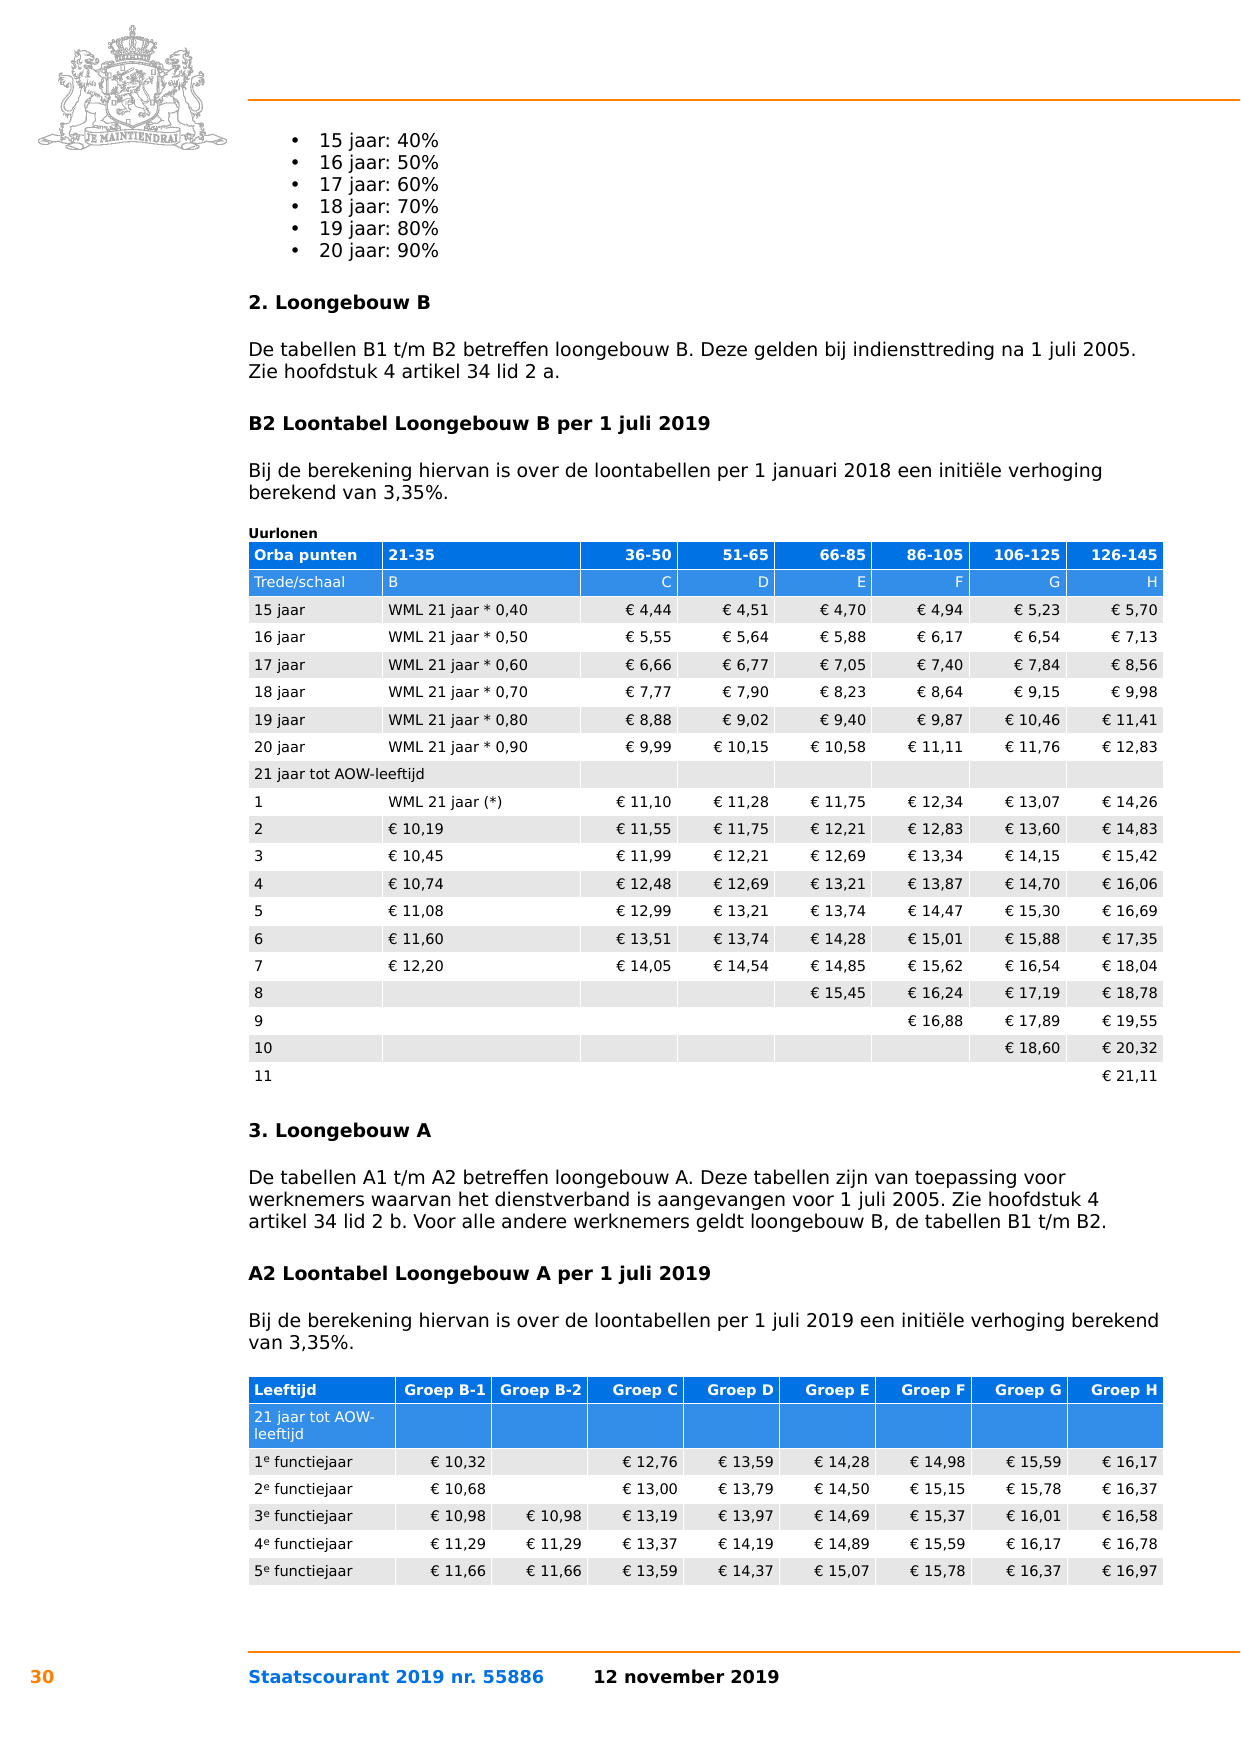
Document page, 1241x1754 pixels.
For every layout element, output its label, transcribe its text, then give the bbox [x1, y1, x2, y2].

text • 15 jaar: 40% [289, 130, 1163, 152]
table_cell G [970, 570, 1066, 596]
table_cell € 11,11 [872, 734, 969, 760]
table_cell [876, 1404, 971, 1448]
table_cell € 7,40 [872, 652, 969, 678]
text De tabellen A1 t/m A2 betreffen loongebouw A. Deze tabellen zijn van toepassing voor werknemers waarvan het dienstverband is aangevangen voor 1 juli 2005. Zie hoofdstuk 4 artikel 34 lid 2 b. Voor alle andere werknemers geldt loongebouw B, de tabellen B1 t/m B2. [248, 1167, 1163, 1233]
table_cell WML 21 jaar * 0,70 [383, 679, 580, 706]
table_cell € 11,75 [775, 789, 871, 815]
table_cell € 19,55 [1067, 1008, 1163, 1034]
table_cell 4 [249, 871, 382, 897]
table_cell 5e functiejaar [249, 1558, 395, 1585]
table_cell € 14,19 [684, 1531, 779, 1557]
table_cell € 4,51 [678, 597, 774, 623]
table_cell € 9,40 [775, 707, 871, 733]
table_cell [581, 981, 677, 1007]
table_cell F [872, 570, 969, 596]
table_cell [492, 1404, 587, 1448]
table_cell [1067, 761, 1163, 788]
table_cell € 12,83 [1067, 734, 1163, 760]
table_cell € 12,69 [775, 844, 871, 870]
table_cell € 15,78 [972, 1476, 1067, 1502]
table_cell € 10,74 [383, 871, 580, 897]
table_cell 1 [249, 789, 382, 815]
table_cell € 12,34 [872, 789, 969, 815]
table_cell € 16,78 [1068, 1531, 1163, 1557]
table_cell 4e functiejaar [249, 1531, 395, 1557]
table_cell E [775, 570, 871, 596]
table_cell [684, 1404, 779, 1448]
table_cell € 12,99 [581, 899, 677, 925]
table_cell D [678, 570, 774, 596]
text • 18 jaar: 70% [289, 196, 1163, 218]
table_cell 20 jaar [249, 734, 382, 760]
table_cell [581, 1035, 677, 1062]
table_cell € 11,10 [581, 789, 677, 815]
table_cell € 20,32 [1067, 1035, 1163, 1062]
table_cell € 10,45 [383, 844, 580, 870]
table_cell € 13,60 [970, 816, 1066, 843]
table_cell WML 21 jaar * 0,40 [383, 597, 580, 623]
table_cell € 11,66 [492, 1558, 587, 1585]
table_cell € 14,26 [1067, 789, 1163, 815]
table_header Groep G [972, 1377, 1067, 1403]
table_cell Orba punten [249, 542, 382, 569]
table_cell € 10,15 [678, 734, 774, 760]
table_cell B [383, 570, 580, 596]
table_cell WML 21 jaar * 0,50 [383, 625, 580, 651]
table_cell € 8,64 [872, 679, 969, 706]
table_cell [872, 1063, 969, 1089]
table_cell € 13,34 [872, 844, 969, 870]
table_cell 106-125 [970, 542, 1066, 569]
table_cell [581, 761, 677, 788]
table_cell [775, 761, 871, 788]
table_cell € 4,70 [775, 597, 871, 623]
table_cell € 18,60 [970, 1035, 1066, 1062]
table_cell WML 21 jaar (*) [383, 789, 580, 815]
table_cell Trede/schaal [249, 570, 382, 596]
table_cell € 13,59 [588, 1558, 683, 1585]
table_cell € 14,50 [780, 1476, 875, 1502]
table_cell € 13,07 [970, 789, 1066, 815]
table_header Groep B-2 [492, 1377, 587, 1403]
table_cell [383, 1035, 580, 1062]
table_cell € 18,78 [1067, 981, 1163, 1007]
table_cell € 13,74 [775, 899, 871, 925]
table_cell 3e functiejaar [249, 1504, 395, 1530]
table_cell WML 21 jaar * 0,90 [383, 734, 580, 760]
table_cell € 15,59 [972, 1449, 1067, 1475]
table_cell [383, 1008, 580, 1034]
table_cell € 15,15 [876, 1476, 971, 1502]
table_header Groep H [1068, 1377, 1163, 1403]
table_cell € 5,70 [1067, 597, 1163, 623]
text Bij de berekening hiervan is over de loontabellen per 1 juli 2019 een initiële verhoging berekend van 3,35%. [248, 1310, 1163, 1354]
table_cell [972, 1404, 1067, 1448]
table_cell € 5,55 [581, 625, 677, 651]
table_cell € 10,98 [396, 1504, 491, 1530]
table_cell 10 [249, 1035, 382, 1062]
table_header Groep B-1 [396, 1377, 491, 1403]
table_cell € 13,37 [588, 1531, 683, 1557]
table_cell WML 21 jaar * 0,60 [383, 652, 580, 678]
table_cell € 16,17 [1068, 1449, 1163, 1475]
table_cell [383, 1063, 580, 1089]
table_cell 3 [249, 844, 382, 870]
table_cell € 6,54 [970, 625, 1066, 651]
table_cell 9 [249, 1008, 382, 1034]
table_cell € 7,77 [581, 679, 677, 706]
table_cell € 12,21 [678, 844, 774, 870]
table_cell € 10,98 [492, 1504, 587, 1530]
table_cell 66-85 [775, 542, 871, 569]
table_cell € 11,29 [396, 1531, 491, 1557]
table_cell € 11,99 [581, 844, 677, 870]
table_cell € 5,23 [970, 597, 1066, 623]
table_cell € 5,88 [775, 625, 871, 651]
table_cell € 10,19 [383, 816, 580, 843]
table_cell 2e functiejaar [249, 1476, 395, 1502]
table_cell € 14,70 [970, 871, 1066, 897]
table_cell [678, 761, 774, 788]
table_cell € 21,11 [1067, 1063, 1163, 1089]
table_cell € 10,32 [396, 1449, 491, 1475]
table_cell 5 [249, 899, 382, 925]
table_cell € 15,01 [872, 926, 969, 952]
table_cell [1068, 1404, 1163, 1448]
table_cell 126-145 [1067, 542, 1163, 569]
subtitle 2. Loongebouw B [248, 292, 1163, 314]
table_cell € 9,02 [678, 707, 774, 733]
text • 19 jaar: 80% [289, 218, 1163, 240]
table_cell 7 [249, 953, 382, 979]
table_cell € 9,98 [1067, 679, 1163, 706]
table_cell € 14,54 [678, 953, 774, 979]
table_cell [970, 1063, 1066, 1089]
table_cell 21 jaar tot AOW-leeftijd [249, 1404, 395, 1448]
table_cell 18 jaar [249, 679, 382, 706]
text • 17 jaar: 60% [289, 174, 1163, 196]
table_cell € 13,51 [581, 926, 677, 952]
table_cell [780, 1404, 875, 1448]
table_cell € 14,37 [684, 1558, 779, 1585]
table_cell € 12,69 [678, 871, 774, 897]
table_cell € 6,17 [872, 625, 969, 651]
table_cell € 11,08 [383, 899, 580, 925]
text De tabellen B1 t/m B2 betreffen loongebouw B. Deze gelden bij indiensttreding na 1 juli 2005. Zie hoofdstuk 4 artikel 34 lid 2 a. [248, 339, 1163, 383]
table_cell € 16,69 [1067, 899, 1163, 925]
table_cell € 15,62 [872, 953, 969, 979]
table_cell € 11,60 [383, 926, 580, 952]
text • 16 jaar: 50% [289, 152, 1163, 174]
table_cell € 14,28 [780, 1449, 875, 1475]
table_cell € 18,04 [1067, 953, 1163, 979]
table_cell € 11,29 [492, 1531, 587, 1557]
table_cell [581, 1063, 677, 1089]
table_cell € 12,48 [581, 871, 677, 897]
table_cell € 13,87 [872, 871, 969, 897]
table_cell € 12,83 [872, 816, 969, 843]
table_cell € 8,23 [775, 679, 871, 706]
table_cell € 8,56 [1067, 652, 1163, 678]
table_cell € 4,44 [581, 597, 677, 623]
table_cell [775, 1063, 871, 1089]
table_cell € 16,37 [1068, 1476, 1163, 1502]
table_cell € 7,84 [970, 652, 1066, 678]
table_cell € 6,77 [678, 652, 774, 678]
table_cell € 15,59 [876, 1531, 971, 1557]
table_cell 51-65 [678, 542, 774, 569]
table_cell € 4,94 [872, 597, 969, 623]
table_cell € 17,89 [970, 1008, 1066, 1034]
table_cell € 13,19 [588, 1504, 683, 1530]
subtitle A2 Loontabel Loongebouw A per 1 juli 2019 [248, 1263, 1163, 1285]
table_header Groep F [876, 1377, 971, 1403]
table_cell 2 [249, 816, 382, 843]
subtitle 3. Loongebouw A [248, 1120, 1163, 1142]
table_cell € 17,19 [970, 981, 1066, 1007]
table_cell [383, 981, 580, 1007]
table_cell € 5,64 [678, 625, 774, 651]
table_cell € 14,69 [780, 1504, 875, 1530]
table_cell € 11,55 [581, 816, 677, 843]
table_cell € 11,28 [678, 789, 774, 815]
table_cell € 16,24 [872, 981, 969, 1007]
table_cell [396, 1404, 491, 1448]
table_cell 19 jaar [249, 707, 382, 733]
table_cell € 13,79 [684, 1476, 779, 1502]
table_cell € 16,54 [970, 953, 1066, 979]
table_cell € 13,00 [588, 1476, 683, 1502]
table_cell € 15,42 [1067, 844, 1163, 870]
picture [38, 25, 227, 150]
table_cell [678, 981, 774, 1007]
table_cell [678, 1063, 774, 1089]
table_cell € 9,87 [872, 707, 969, 733]
table_cell € 6,66 [581, 652, 677, 678]
table_cell [775, 1008, 871, 1034]
table_cell € 17,35 [1067, 926, 1163, 952]
table_cell 21 jaar tot AOW-leeftijd [249, 761, 580, 788]
table_cell [872, 1035, 969, 1062]
table_cell € 10,58 [775, 734, 871, 760]
table_cell € 13,97 [684, 1504, 779, 1530]
table_cell € 13,21 [678, 899, 774, 925]
table_cell 21-35 [383, 542, 580, 569]
table_cell 6 [249, 926, 382, 952]
table_cell [872, 761, 969, 788]
table_cell € 9,15 [970, 679, 1066, 706]
table_cell € 14,98 [876, 1449, 971, 1475]
table_cell [970, 761, 1066, 788]
table_cell € 12,76 [588, 1449, 683, 1475]
table_cell H [1067, 570, 1163, 596]
table_cell [581, 1008, 677, 1034]
table_cell [492, 1449, 587, 1475]
table_cell € 11,75 [678, 816, 774, 843]
table_cell € 14,05 [581, 953, 677, 979]
subtitle B2 Loontabel Loongebouw B per 1 juli 2019 [248, 413, 1163, 435]
table_cell € 7,13 [1067, 625, 1163, 651]
table_cell € 14,15 [970, 844, 1066, 870]
table_cell € 16,01 [972, 1504, 1067, 1530]
table_cell WML 21 jaar * 0,80 [383, 707, 580, 733]
table_cell € 15,30 [970, 899, 1066, 925]
table_cell € 14,89 [780, 1531, 875, 1557]
table_cell 15 jaar [249, 597, 382, 623]
table_cell [775, 1035, 871, 1062]
table_cell € 12,20 [383, 953, 580, 979]
table_header Groep D [684, 1377, 779, 1403]
table_cell [588, 1404, 683, 1448]
table_cell € 16,88 [872, 1008, 969, 1034]
table_cell € 10,46 [970, 707, 1066, 733]
table_cell € 13,59 [684, 1449, 779, 1475]
table_cell € 10,68 [396, 1476, 491, 1502]
table_cell € 15,88 [970, 926, 1066, 952]
table_cell € 11,41 [1067, 707, 1163, 733]
text Bij de berekening hiervan is over de loontabellen per 1 januari 2018 een initiële verhoging berekend van 3,35%. [248, 460, 1163, 504]
table_cell € 8,88 [581, 707, 677, 733]
table_cell [678, 1008, 774, 1034]
table_cell € 16,97 [1068, 1558, 1163, 1585]
table_cell € 15,07 [780, 1558, 875, 1585]
table_cell 8 [249, 981, 382, 1007]
table_cell € 9,99 [581, 734, 677, 760]
table_header Groep E [780, 1377, 875, 1403]
table_cell € 16,37 [972, 1558, 1067, 1585]
table_cell [492, 1476, 587, 1502]
table_cell 17 jaar [249, 652, 382, 678]
table_cell € 15,45 [775, 981, 871, 1007]
table_cell 86-105 [872, 542, 969, 569]
table_cell € 14,47 [872, 899, 969, 925]
table_cell 1e functiejaar [249, 1449, 395, 1475]
table_cell € 16,06 [1067, 871, 1163, 897]
table_cell € 14,83 [1067, 816, 1163, 843]
table_cell C [581, 570, 677, 596]
table_header Leeftijd [249, 1377, 395, 1403]
table_cell € 13,74 [678, 926, 774, 952]
table_cell € 11,76 [970, 734, 1066, 760]
table_cell € 7,05 [775, 652, 871, 678]
table_cell € 7,90 [678, 679, 774, 706]
table_cell € 16,58 [1068, 1504, 1163, 1530]
table_cell 36-50 [581, 542, 677, 569]
table_cell € 12,21 [775, 816, 871, 843]
table_cell € 11,66 [396, 1558, 491, 1585]
table_cell 11 [249, 1063, 382, 1089]
table_header Uurlonen [248, 526, 1163, 541]
table_cell € 14,28 [775, 926, 871, 952]
text • 20 jaar: 90% [289, 240, 1163, 262]
table_cell € 13,21 [775, 871, 871, 897]
table_cell € 15,78 [876, 1558, 971, 1585]
table_cell [678, 1035, 774, 1062]
table_header Groep C [588, 1377, 683, 1403]
table_cell 16 jaar [249, 625, 382, 651]
table_cell € 15,37 [876, 1504, 971, 1530]
table_cell € 14,85 [775, 953, 871, 979]
table_cell € 16,17 [972, 1531, 1067, 1557]
